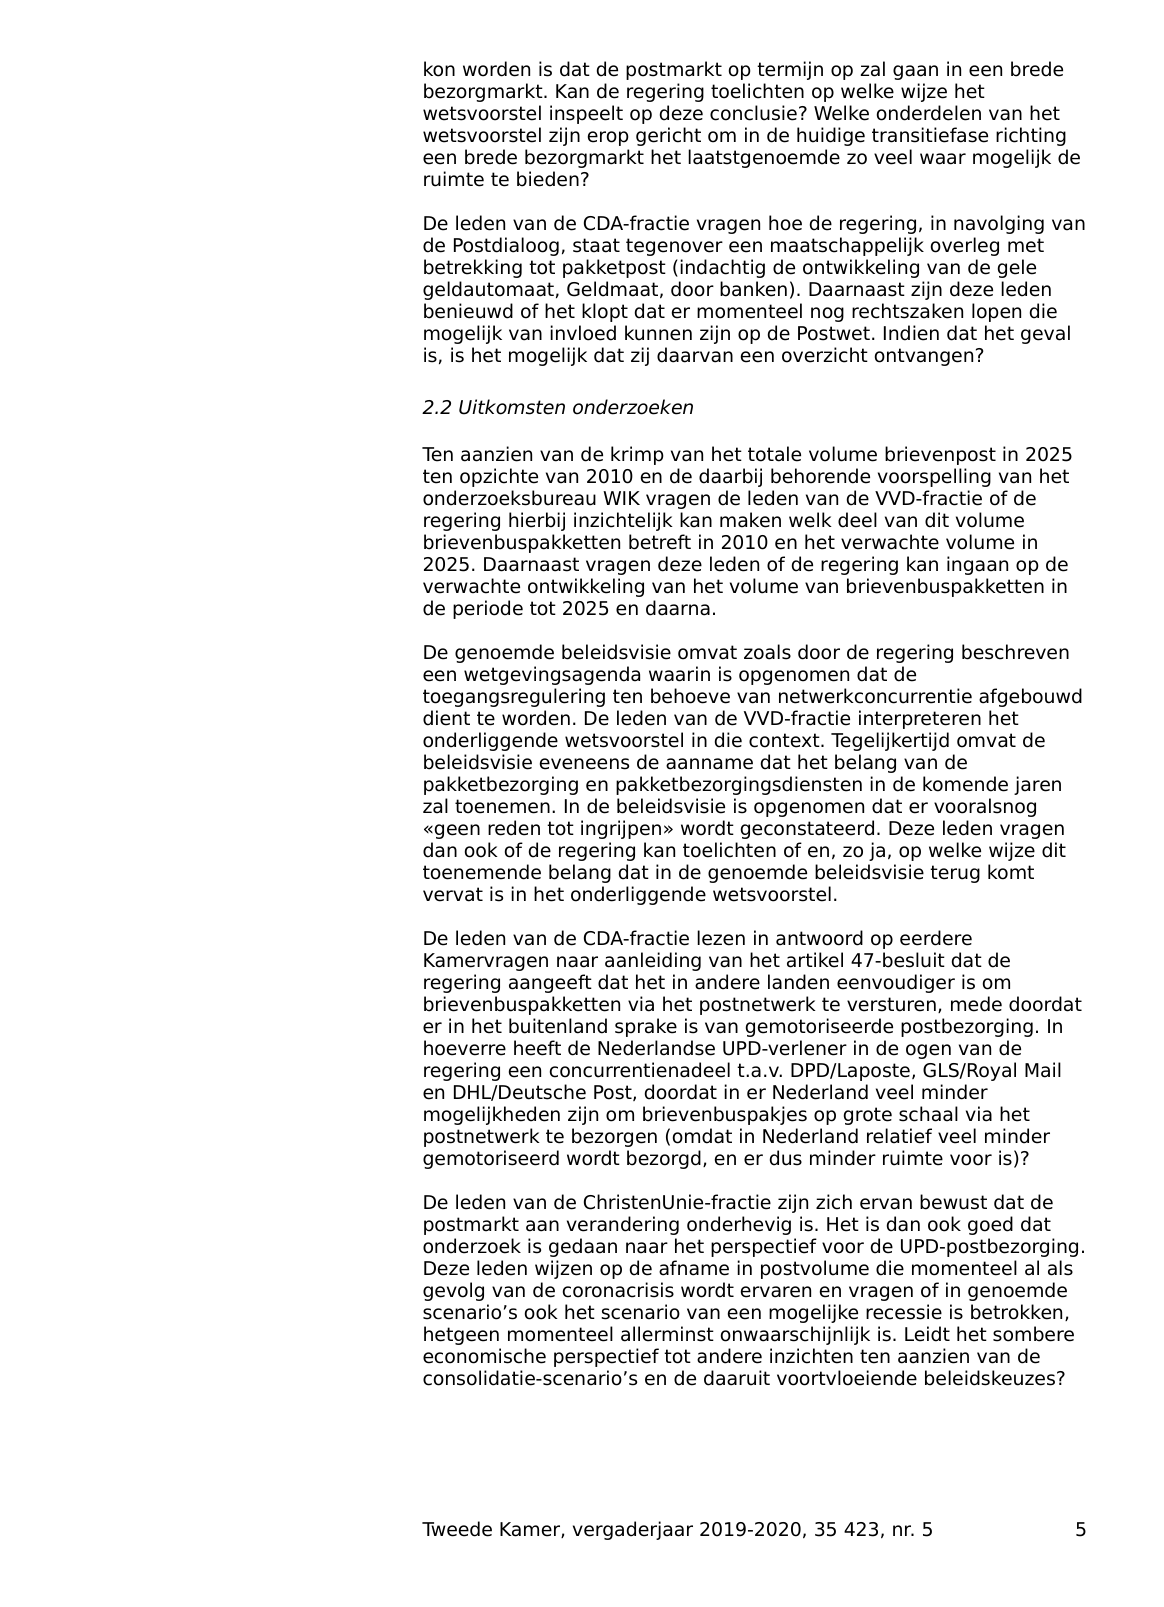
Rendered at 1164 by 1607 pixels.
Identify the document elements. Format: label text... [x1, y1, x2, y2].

text De genoemde beleidsvisie omvat zoals door de regering beschreven een wetgevingsagenda waarin is opgenomen dat de toegangsregulering ten behoeve van netwerkconcurrentie afgebouwd dient te worden. De leden van de VVD-fractie interpreteren het onderliggende wetsvoorstel in die context. Tegelijkertijd omvat de beleidsvisie eveneens de aanname dat het belang van de pakketbezorging en pakketbezorgingsdiensten in de komende jaren zal toenemen. In de beleidsvisie is opgenomen dat er vooralsnog «geen reden tot ingrijpen» wordt geconstateerd. Deze leden vragen dan ook of de regering kan toelichten of en, zo ja, op welke wijze dit toenemende belang dat in de genoemde beleidsvisie terug komt vervat is in het onderliggende wetsvoorstel. [422, 642, 1087, 906]
text kon worden is dat de postmarkt op termijn op zal gaan in een brede bezorgmarkt. Kan de regering toelichten op welke wijze het wetsvoorstel inspeelt op deze conclusie? Welke onderdelen van het wetsvoorstel zijn erop gericht om in de huidige transitiefase richting een brede bezorgmarkt het laatstgenoemde zo veel waar mogelijk de ruimte te bieden? [422, 59, 1087, 191]
text De leden van de ChristenUnie-fractie zijn zich ervan bewust dat de postmarkt aan verandering onderhevig is. Het is dan ook goed dat onderzoek is gedaan naar het perspectief voor de UPD-postbezorging. Deze leden wijzen op de afname in postvolume die momenteel al als gevolg van de coronacrisis wordt ervaren en vragen of in genoemde scenario’s ook het scenario van een mogelijke recessie is betrokken, hetgeen momenteel allerminst onwaarschijnlijk is. Leidt het sombere economische perspectief tot andere inzichten ten aanzien van de consolidatie-scenario’s en de daaruit voortvloeiende beleidskeuzes? [422, 1192, 1087, 1390]
text De leden van de CDA-fractie lezen in antwoord op eerdere Kamervragen naar aanleiding van het artikel 47-besluit dat de regering aangeeft dat het in andere landen eenvoudiger is om brievenbuspakketten via het postnetwerk te versturen, mede doordat er in het buitenland sprake is van gemotoriseerde postbezorging. In hoeverre heeft de Nederlandse UPD-verlener in de ogen van de regering een concurrentienadeel t.a.v. DPD/Laposte, GLS/Royal Mail en DHL/Deutsche Post, doordat in er Nederland veel minder mogelijkheden zijn om brievenbuspakjes op grote schaal via het postnetwerk te bezorgen (omdat in Nederland relatief veel minder gemotoriseerd wordt bezorgd, en er dus minder ruimte voor is)? [422, 928, 1087, 1170]
text De leden van de CDA-fractie vragen hoe de regering, in navolging van de Postdialoog, staat tegenover een maatschappelijk overleg met betrekking tot pakketpost (indachtig de ontwikkeling van de gele geldautomaat, Geldmaat, door banken). Daarnaast zijn deze leden benieuwd of het klopt dat er momenteel nog rechtszaken lopen die mogelijk van invloed kunnen zijn op de Postwet. Indien dat het geval is, is het mogelijk dat zij daarvan een overzicht ontvangen? [422, 213, 1087, 367]
subtitle 2.2 Uitkomsten onderzoeken [422, 397, 1087, 419]
text Ten aanzien van de krimp van het totale volume brievenpost in 2025 ten opzichte van 2010 en de daarbij behorende voorspelling van het onderzoeksbureau WIK vragen de leden van de VVD-fractie of de regering hierbij inzichtelijk kan maken welk deel van dit volume brievenbuspakketten betreft in 2010 en het verwachte volume in 2025. Daarnaast vragen deze leden of de regering kan ingaan op de verwachte ontwikkeling van het volume van brievenbuspakketten in de periode tot 2025 en daarna. [422, 444, 1087, 620]
